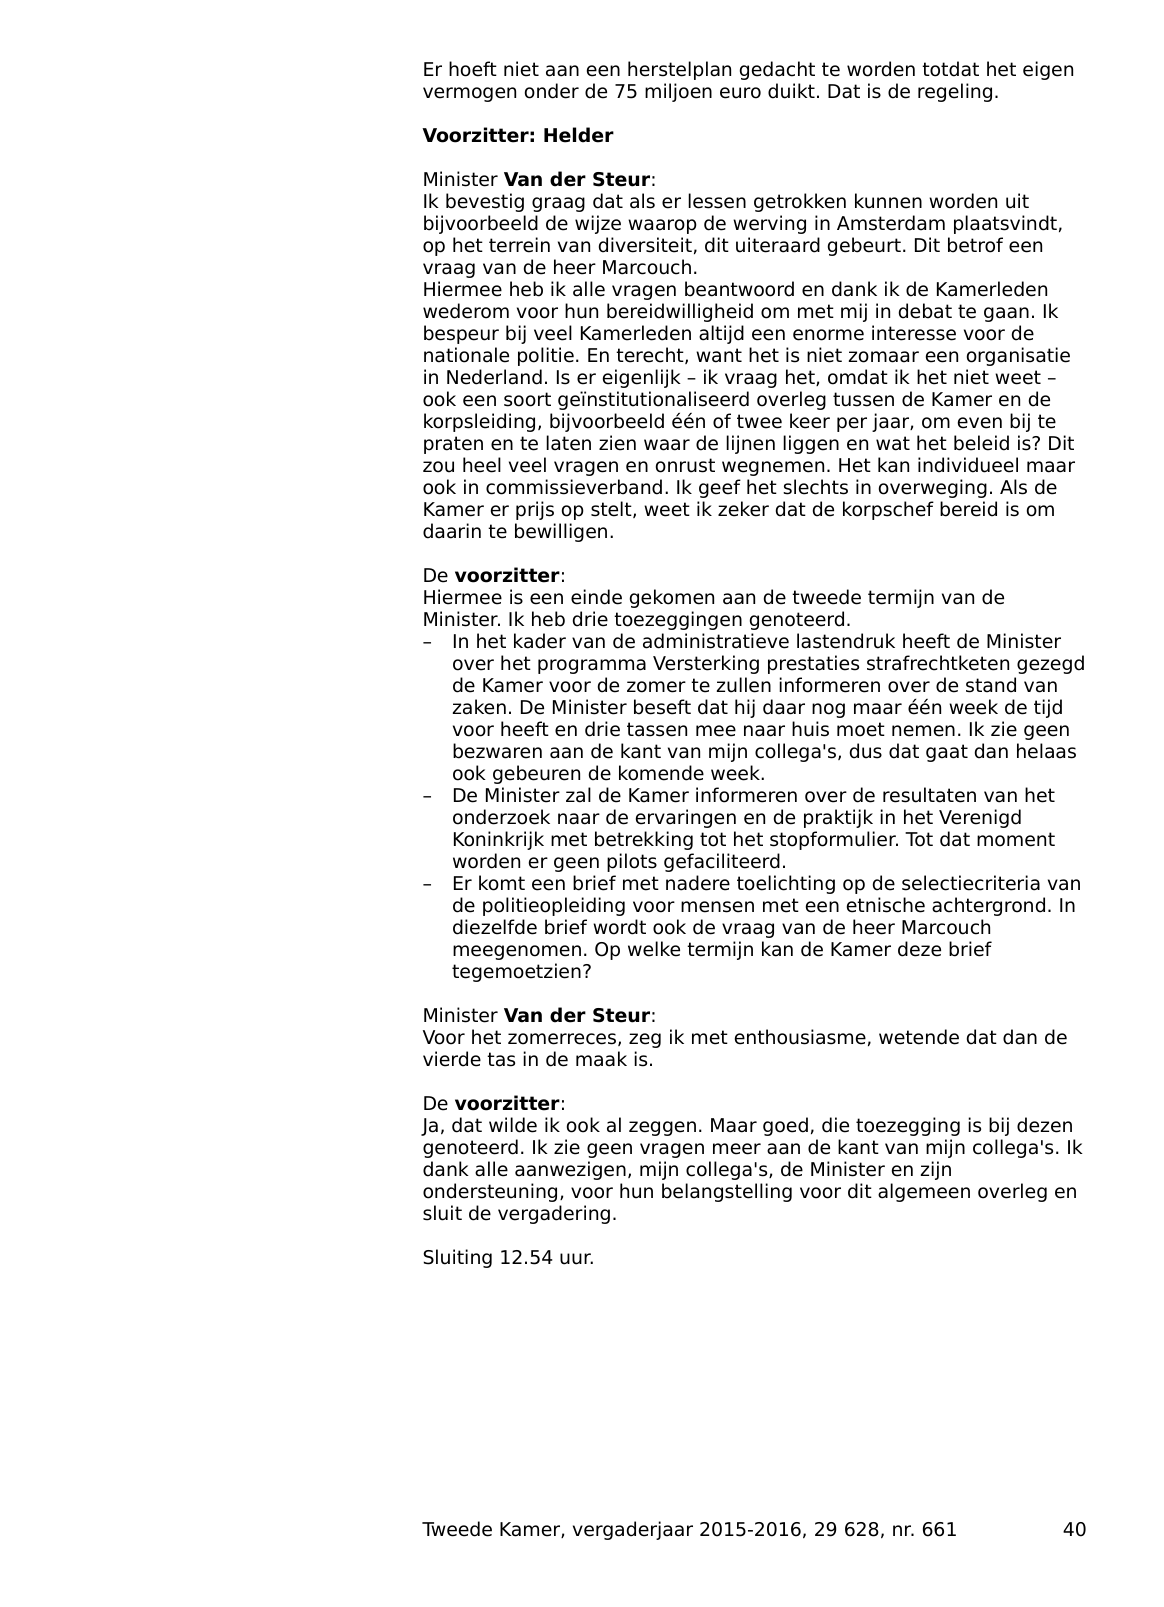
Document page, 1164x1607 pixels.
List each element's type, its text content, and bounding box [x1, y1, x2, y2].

text Voor het zomerreces, zeg ik met enthousiasme, wetende dat dan de vierde tas in de maak is. [422, 1027, 1087, 1071]
text Er hoeft niet aan een herstelplan gedacht te worden totdat het eigen vermogen onder de 75 miljoen euro duikt. Dat is de regeling. [422, 59, 1087, 103]
text – Er komt een brief met nadere toelichting op de selectiecriteria van de politieopleiding voor mensen met een etnische achtergrond. In diezelfde brief wordt ook de vraag van de heer Marcouch meegenomen. Op welke termijn kan de Kamer deze brief tegemoetzien? [422, 873, 1087, 983]
text De voorzitter: [422, 565, 1087, 587]
text Ja, dat wilde ik ook al zeggen. Maar goed, die toezegging is bij dezen genoteerd. Ik zie geen vragen meer aan de kant van mijn collega's. Ik dank alle aanwezigen, mijn collega's, de Minister en zijn ondersteuning, voor hun belangstelling voor dit algemeen overleg en sluit de vergadering. [422, 1115, 1087, 1225]
text Hiermee is een einde gekomen aan de tweede termijn van de Minister. Ik heb drie toezeggingen genoteerd. [422, 587, 1087, 631]
text De voorzitter: [422, 1093, 1087, 1115]
text Sluiting 12.54 uur. [422, 1247, 1087, 1269]
subtitle Voorzitter: Helder [422, 125, 1087, 147]
text – In het kader van de administratieve lastendruk heeft de Minister over het programma Versterking prestaties strafrechtketen gezegd de Kamer voor de zomer te zullen informeren over de stand van zaken. De Minister beseft dat hij daar nog maar één week de tijd voor heeft en drie tassen mee naar huis moet nemen. Ik zie geen bezwaren aan de kant van mijn collega's, dus dat gaat dan helaas ook gebeuren de komende week. [422, 631, 1087, 785]
text – De Minister zal de Kamer informeren over de resultaten van het onderzoek naar de ervaringen en de praktijk in het Verenigd Koninkrijk met betrekking tot het stopformulier. Tot dat moment worden er geen pilots gefaciliteerd. [422, 785, 1087, 873]
text Minister Van der Steur: [422, 1005, 1087, 1027]
text Hiermee heb ik alle vragen beantwoord en dank ik de Kamerleden wederom voor hun bereidwilligheid om met mij in debat te gaan. Ik bespeur bij veel Kamerleden altijd een enorme interesse voor de nationale politie. En terecht, want het is niet zomaar een organisatie in Nederland. Is er eigenlijk – ik vraag het, omdat ik het niet weet – ook een soort geïnstitutionaliseerd overleg tussen de Kamer en de korpsleiding, bijvoorbeeld één of twee keer per jaar, om even bij te praten en te laten zien waar de lijnen liggen en wat het beleid is? Dit zou heel veel vragen en onrust wegnemen. Het kan individueel maar ook in commissieverband. Ik geef het slechts in overweging. Als de Kamer er prijs op stelt, weet ik zeker dat de korpschef bereid is om daarin te bewilligen. [422, 279, 1087, 543]
text Minister Van der Steur: [422, 169, 1087, 191]
text Ik bevestig graag dat als er lessen getrokken kunnen worden uit bijvoorbeeld de wijze waarop de werving in Amsterdam plaatsvindt, op het terrein van diversiteit, dit uiteraard gebeurt. Dit betrof een vraag van de heer Marcouch. [422, 191, 1087, 279]
